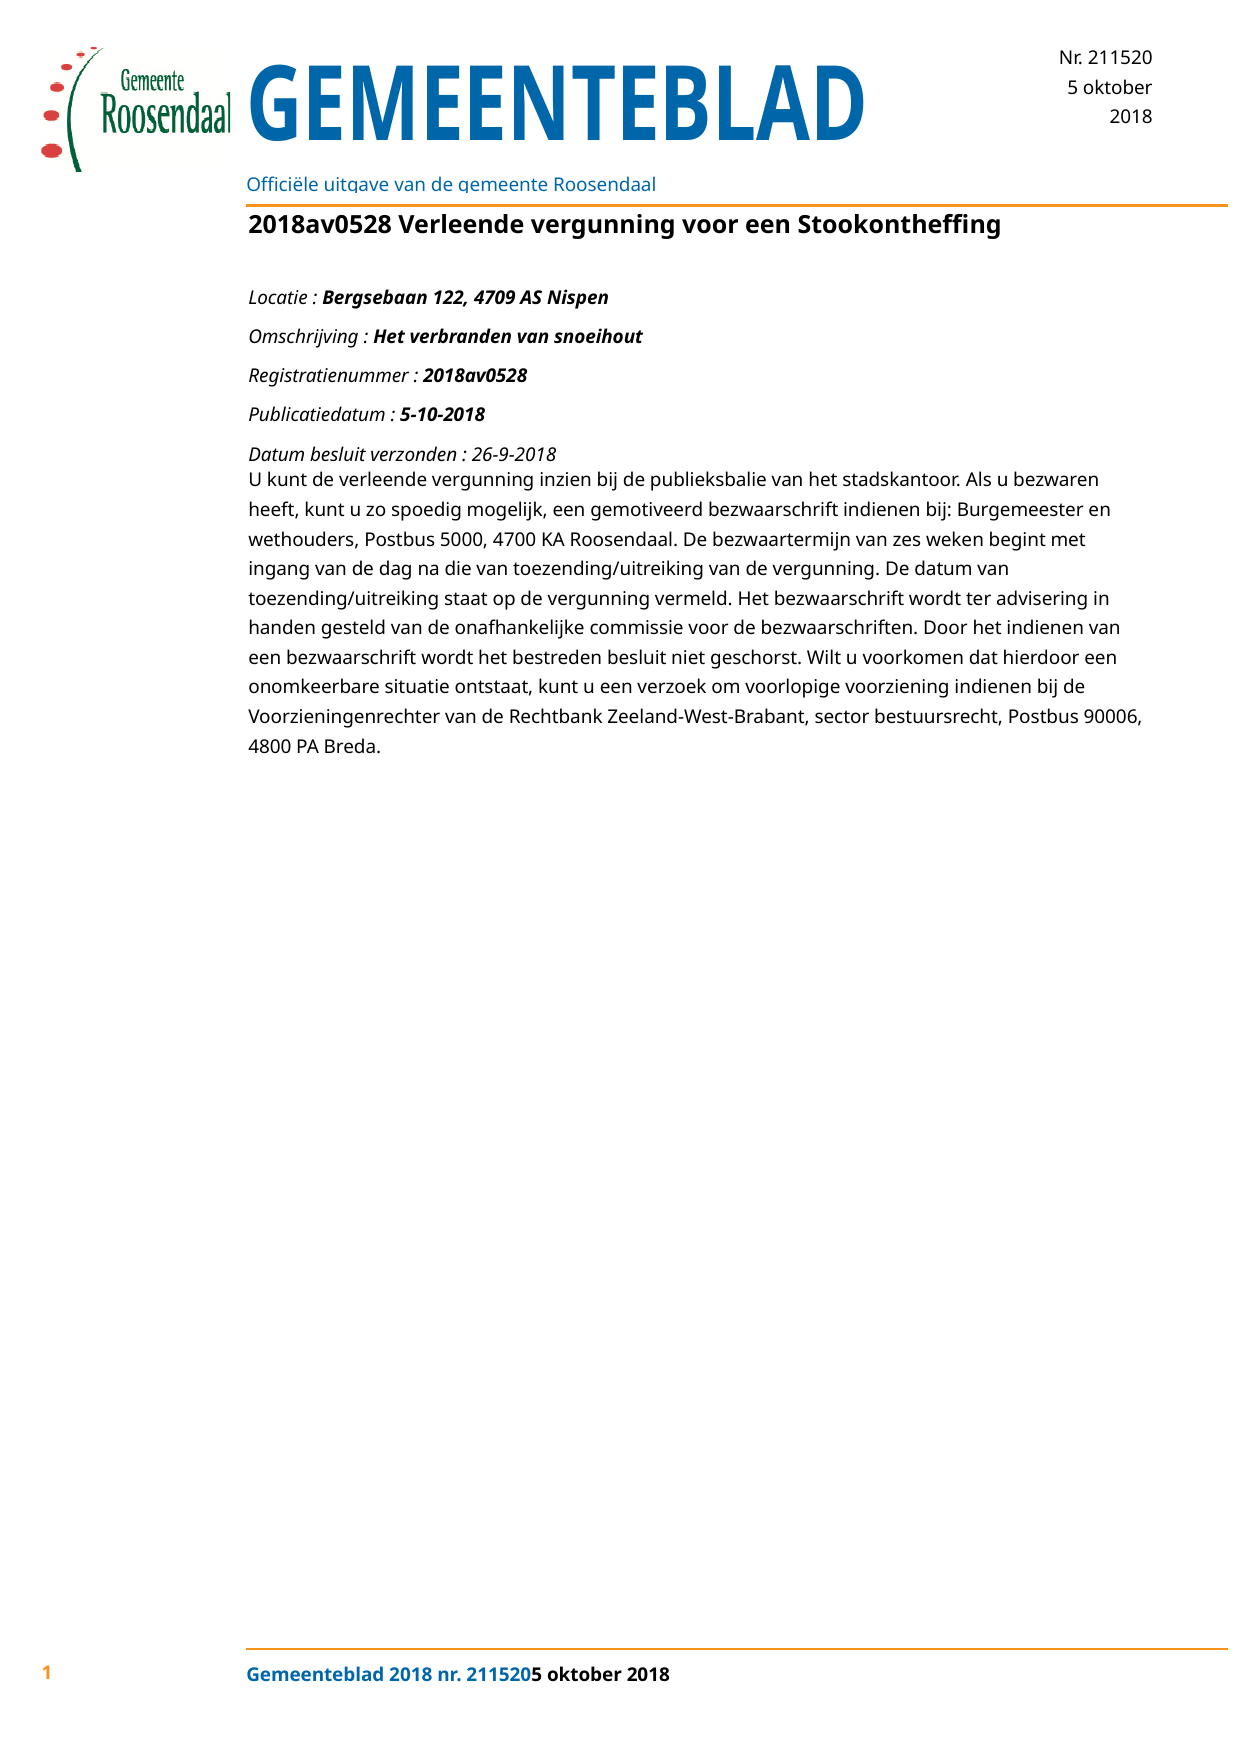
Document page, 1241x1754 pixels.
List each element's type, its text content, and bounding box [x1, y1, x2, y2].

picture [41, 47, 231, 172]
text Datum besluit verzonden : 26-9-2018 [248, 441, 1152, 467]
text U kunt de verleende vergunning inzien bij de publieksbalie van het stadskantoor. Als u bezwaren heeft, kunt u zo spoedig mogelijk, een gemotiveerd bezwaarschrift indienen bij: Burgemeester en wethouders, Postbus 5000, 4700 KA Roosendaal. De bezwaartermijn van zes weken begint met ingang van de dag na die van toezending/uitreiking van de vergunning. De datum van toezending/uitreiking staat op de vergunning vermeld. Het bezwaarschrift wordt ter advisering in handen gesteld van de onafhankelijke commissie voor de bezwaarschriften. Door het indienen van een bezwaarschrift wordt het bestreden besluit niet geschorst. Wilt u voorkomen dat hierdoor een onomkeerbare situatie ontstaat, kunt u een verzoek om voorlopige voorziening indienen bij de Voorzieningenrechter van de Rechtbank Zeeland-West-Brabant, sector bestuursrecht, Postbus 90006, 4800 PA Breda. [248, 467, 1152, 759]
text 2018av0528 Verleende vergunning voor een Stookontheffing [248, 207, 1152, 241]
text Publicatiedatum : 5-10-2018 [248, 402, 1152, 427]
text Omschrijving : Het verbranden van snoeihout [248, 323, 1152, 349]
text Locatie : Bergsebaan 122, 4709 AS Nispen [248, 284, 1152, 309]
text Registratienummer : 2018av0528 [248, 362, 1152, 388]
